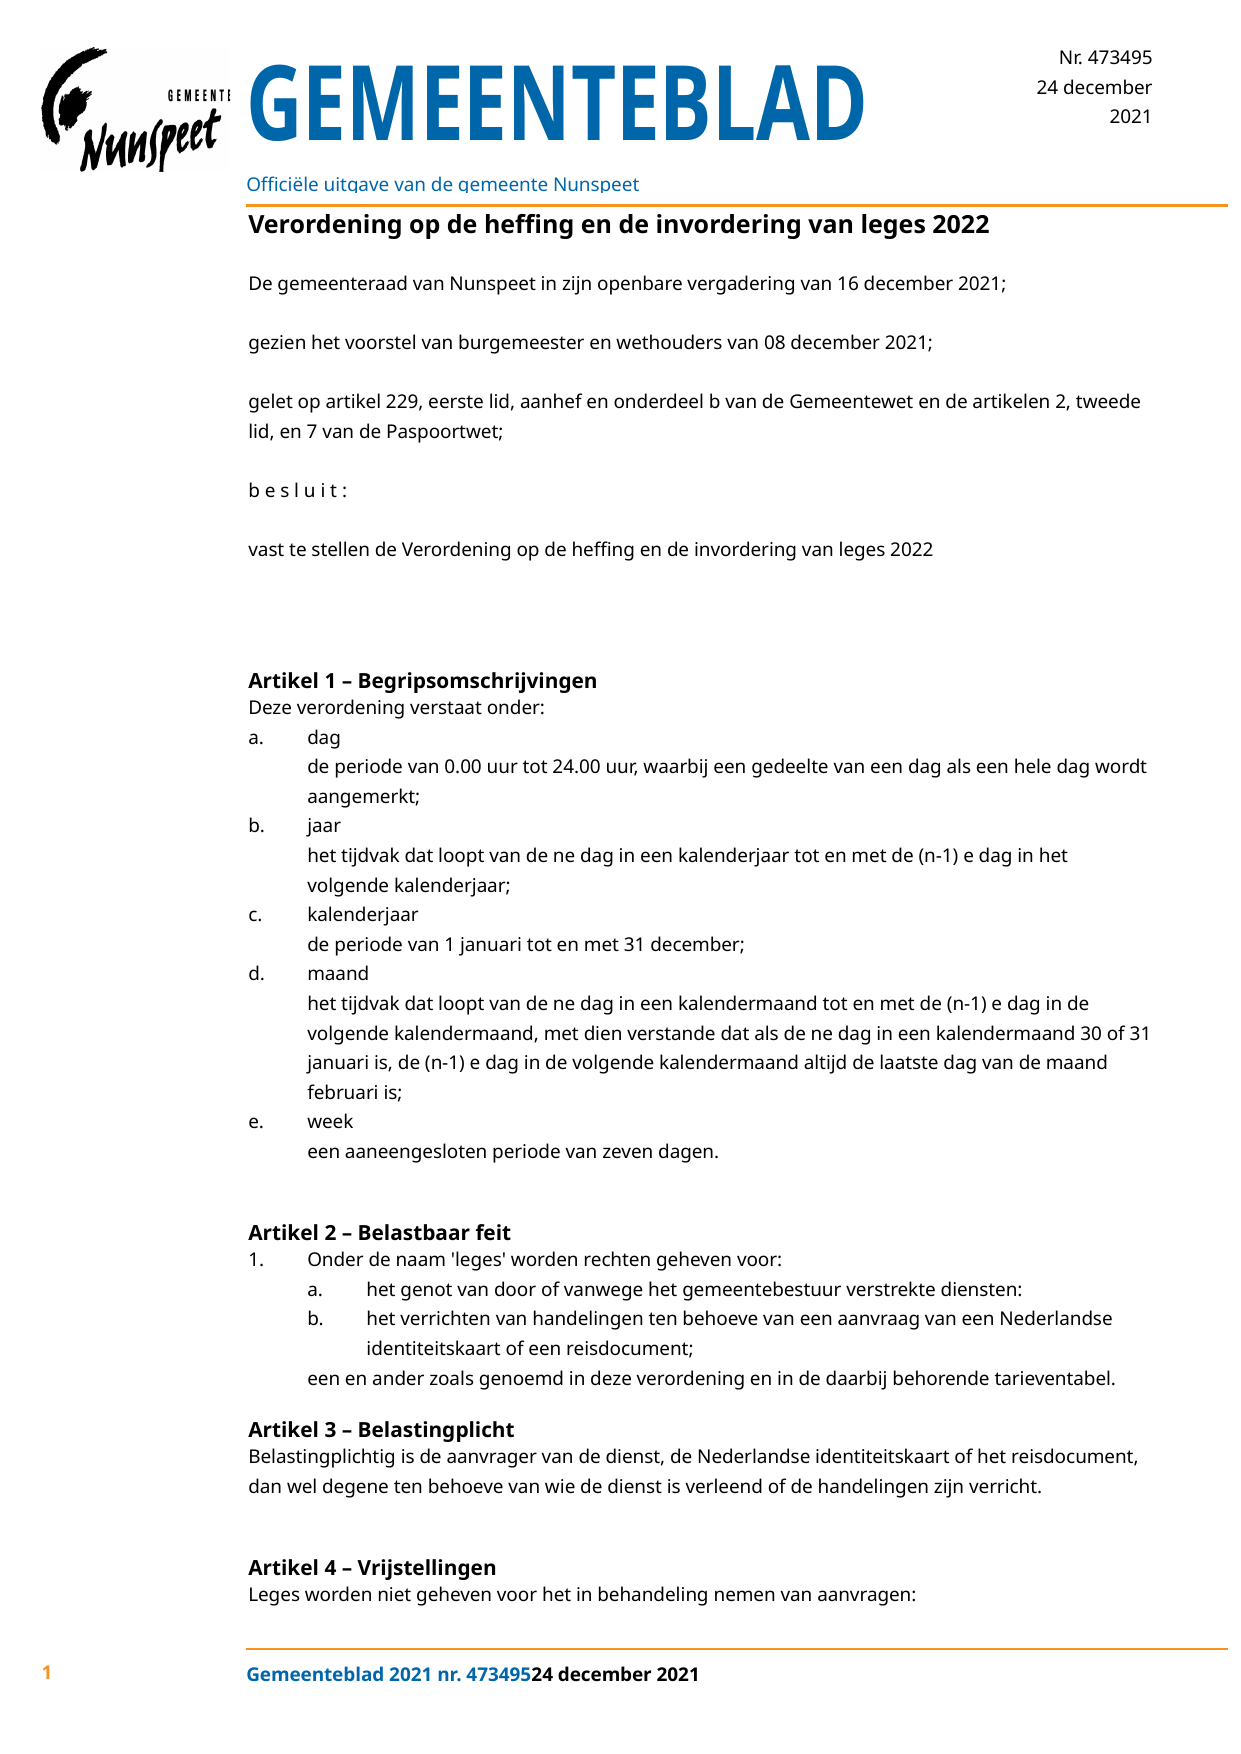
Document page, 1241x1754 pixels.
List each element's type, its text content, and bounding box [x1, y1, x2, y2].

list de periode van 0.00 uur tot 24.00 uur, waarbij een gedeelte van een dag als een hele dag wordt aangemerkt; [248, 753, 1152, 809]
text Artikel 1 – Begripsomschrijvingen [248, 666, 1152, 694]
text De gemeenteraad van Nunspeet in zijn openbare vergadering van 16 december 2021; [248, 270, 1152, 296]
list jaar [248, 813, 1152, 838]
list het verrichten van handelingen ten behoeve van een aanvraag van een Nederlandse identiteitskaart of een reisdocument; [307, 1306, 1152, 1361]
picture [41, 47, 231, 172]
list het genot van door of vanwege het gemeentebestuur verstrekte diensten: [307, 1276, 1152, 1302]
list de periode van 1 januari tot en met 31 december; [248, 931, 1152, 957]
list dag [248, 724, 1152, 749]
text b e s l u i t : [248, 477, 1152, 503]
text Artikel 4 – Vrijstellingen [248, 1553, 1152, 1582]
list maand [248, 961, 1152, 986]
list het tijdvak dat loopt van de ne dag in een kalendermaand tot en met de (n-1) e dag in de volgende kalendermaand, met dien verstande dat als de ne dag in een kalendermaand 30 of 31 januari is, de (n-1) e dag in de volgende kalendermaand altijd de laatste dag van de maand februari is; [248, 990, 1152, 1104]
text Artikel 3 – Belastingplicht [248, 1415, 1152, 1444]
list week [248, 1108, 1152, 1134]
text Deze verordening verstaat onder: [248, 694, 1152, 720]
text Leges worden niet geheven voor het in behandeling nemen van aanvragen: [248, 1582, 1152, 1607]
text vast te stellen de Verordening op de heffing en de invordering van leges 2022 [248, 537, 1152, 562]
list kalenderjaar [248, 901, 1152, 927]
text Verordening op de heffing en de invordering van leges 2022 [248, 207, 1152, 241]
text gelet op artikel 229, eerste lid, aanhef en onderdeel b van de Gemeentewet en de artikelen 2, tweede lid, en 7 van de Paspoortwet; [248, 389, 1152, 444]
list Onder de naam 'leges' worden rechten geheven voor: [248, 1246, 1152, 1272]
text Belastingplichtig is de aanvrager van de dienst, de Nederlandse identiteitskaart of het reisdocument, dan wel degene ten behoeve van wie de dienst is verleend of de handelingen zijn verricht. [248, 1444, 1152, 1499]
text gezien het voorstel van burgemeester en wethouders van 08 december 2021; [248, 329, 1152, 355]
list het tijdvak dat loopt van de ne dag in een kalenderjaar tot en met de (n-1) e dag in het volgende kalenderjaar; [248, 842, 1152, 897]
list een aaneengesloten periode van zeven dagen. [248, 1138, 1152, 1164]
text Artikel 2 – Belastbaar feit [248, 1218, 1152, 1246]
list een en ander zoals genoemd in deze verordening en in de daarbij behorende tarieventabel. [248, 1365, 1152, 1391]
